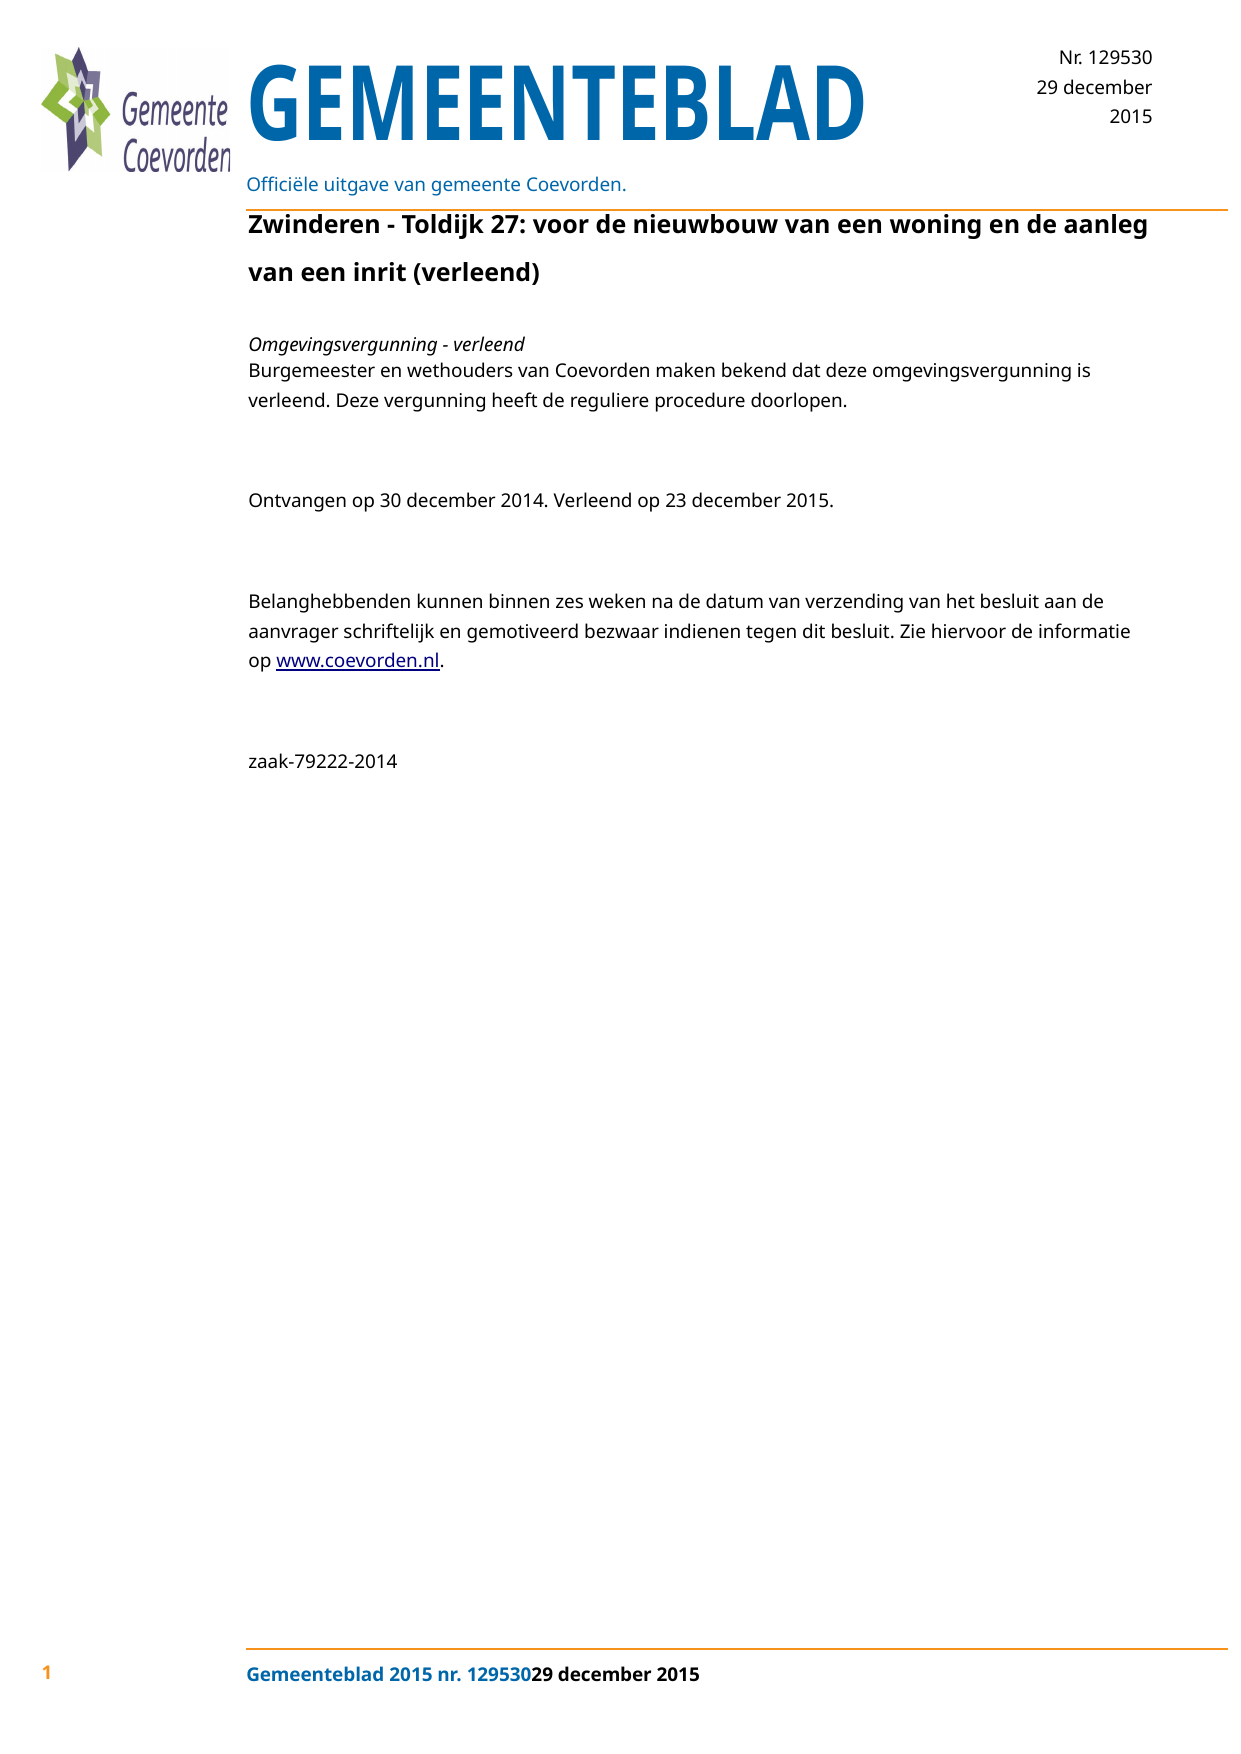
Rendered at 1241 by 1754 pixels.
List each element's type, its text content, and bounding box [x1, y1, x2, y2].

text Belanghebbenden kunnen binnen zes weken na de datum van verzending van het besluit aan de aanvrager schriftelijk en gemotiveerd bezwaar indienen tegen dit besluit. Zie hiervoor de informatie op www.coevorden.nl. [248, 588, 1152, 673]
text Zwinderen - Toldijk 27: voor de nieuwbouw van een woning en de aanleg van een inrit (verleend) [248, 211, 1152, 288]
text zaak-79222-2014 [248, 748, 1152, 774]
text Burgemeester en wethouders van Coevorden maken bekend dat deze omgevingsvergunning is verleend. Deze vergunning heeft de reguliere procedure doorlopen. [248, 357, 1152, 412]
text Omgevingsvergunning - verleend [248, 331, 1152, 357]
picture [41, 47, 231, 172]
text Ontvangen op 30 december 2014. Verleend op 23 december 2015. [248, 488, 1152, 513]
